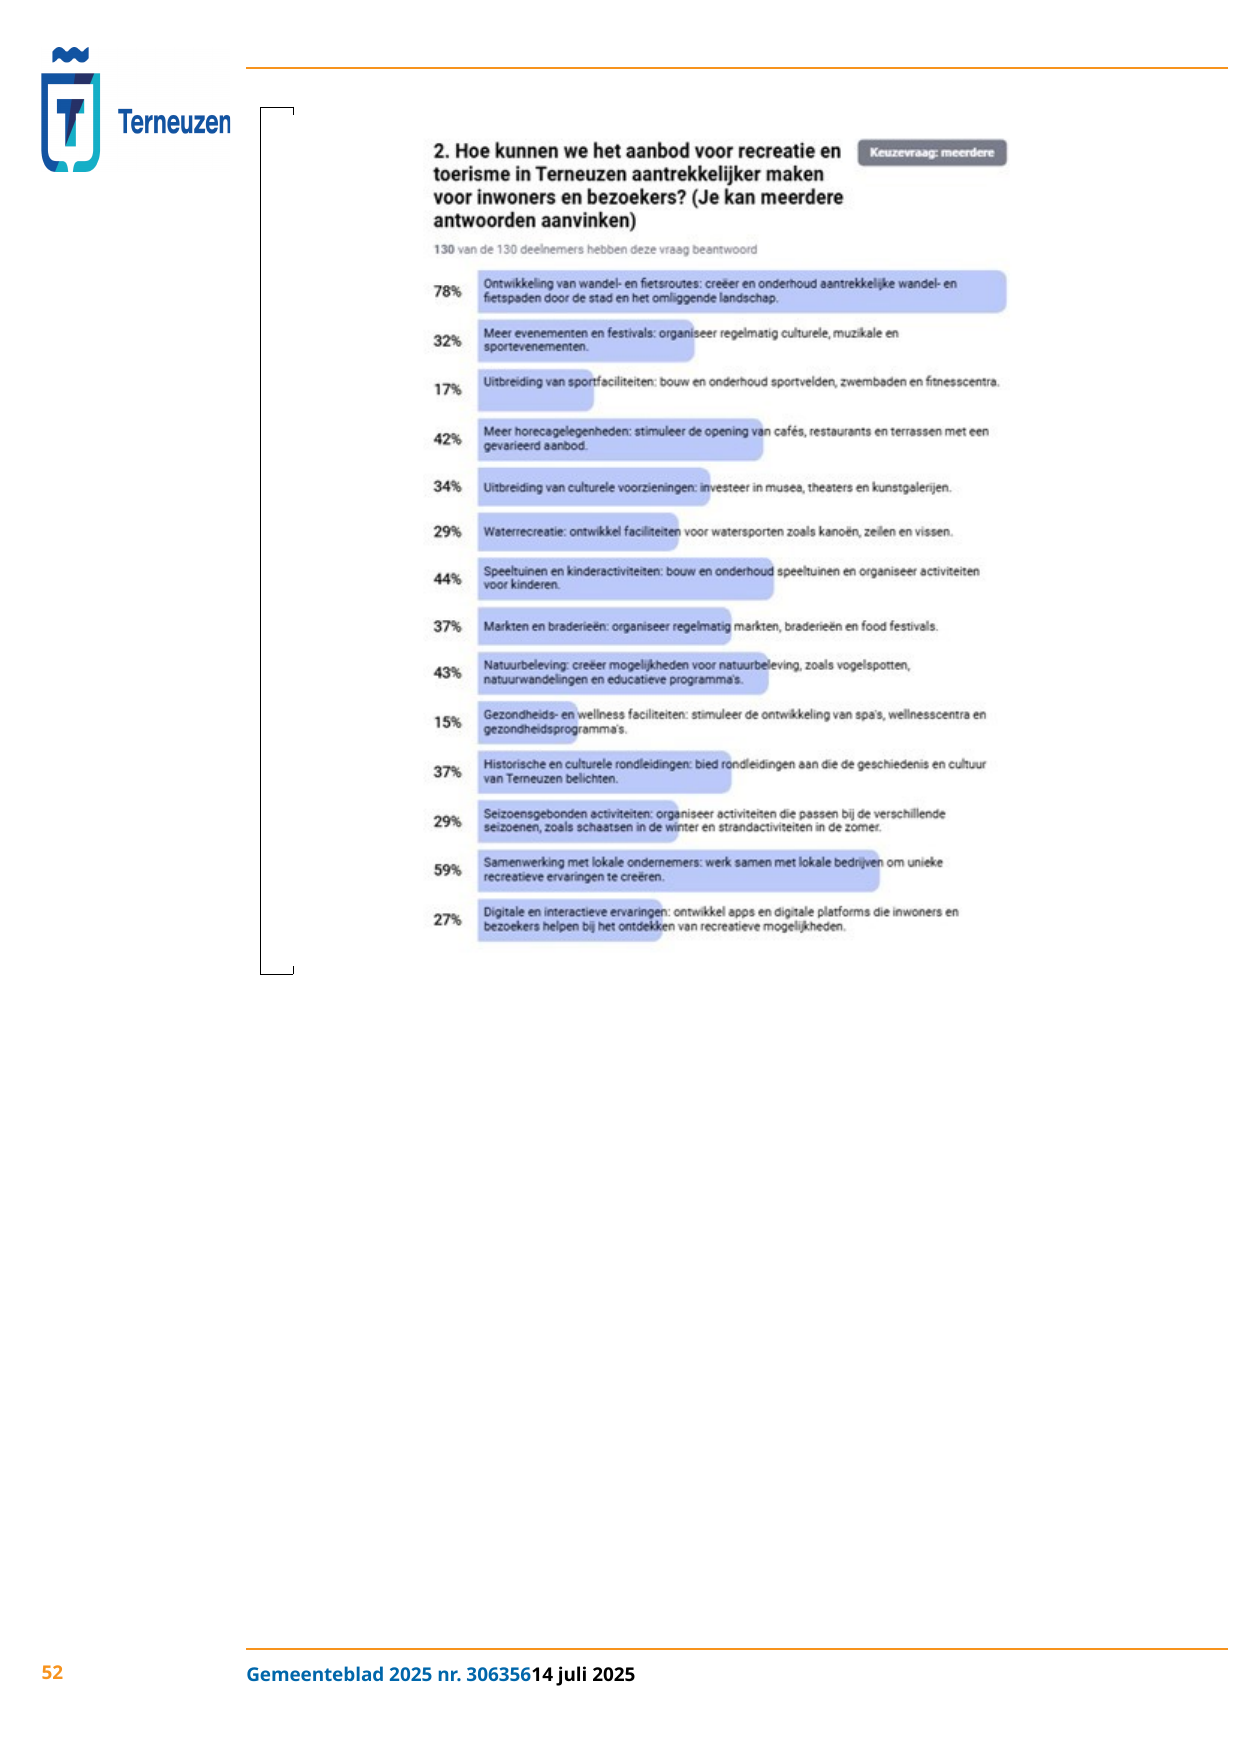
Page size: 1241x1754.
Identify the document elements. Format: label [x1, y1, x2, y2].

picture [41, 47, 231, 172]
picture [268, 115, 1173, 966]
